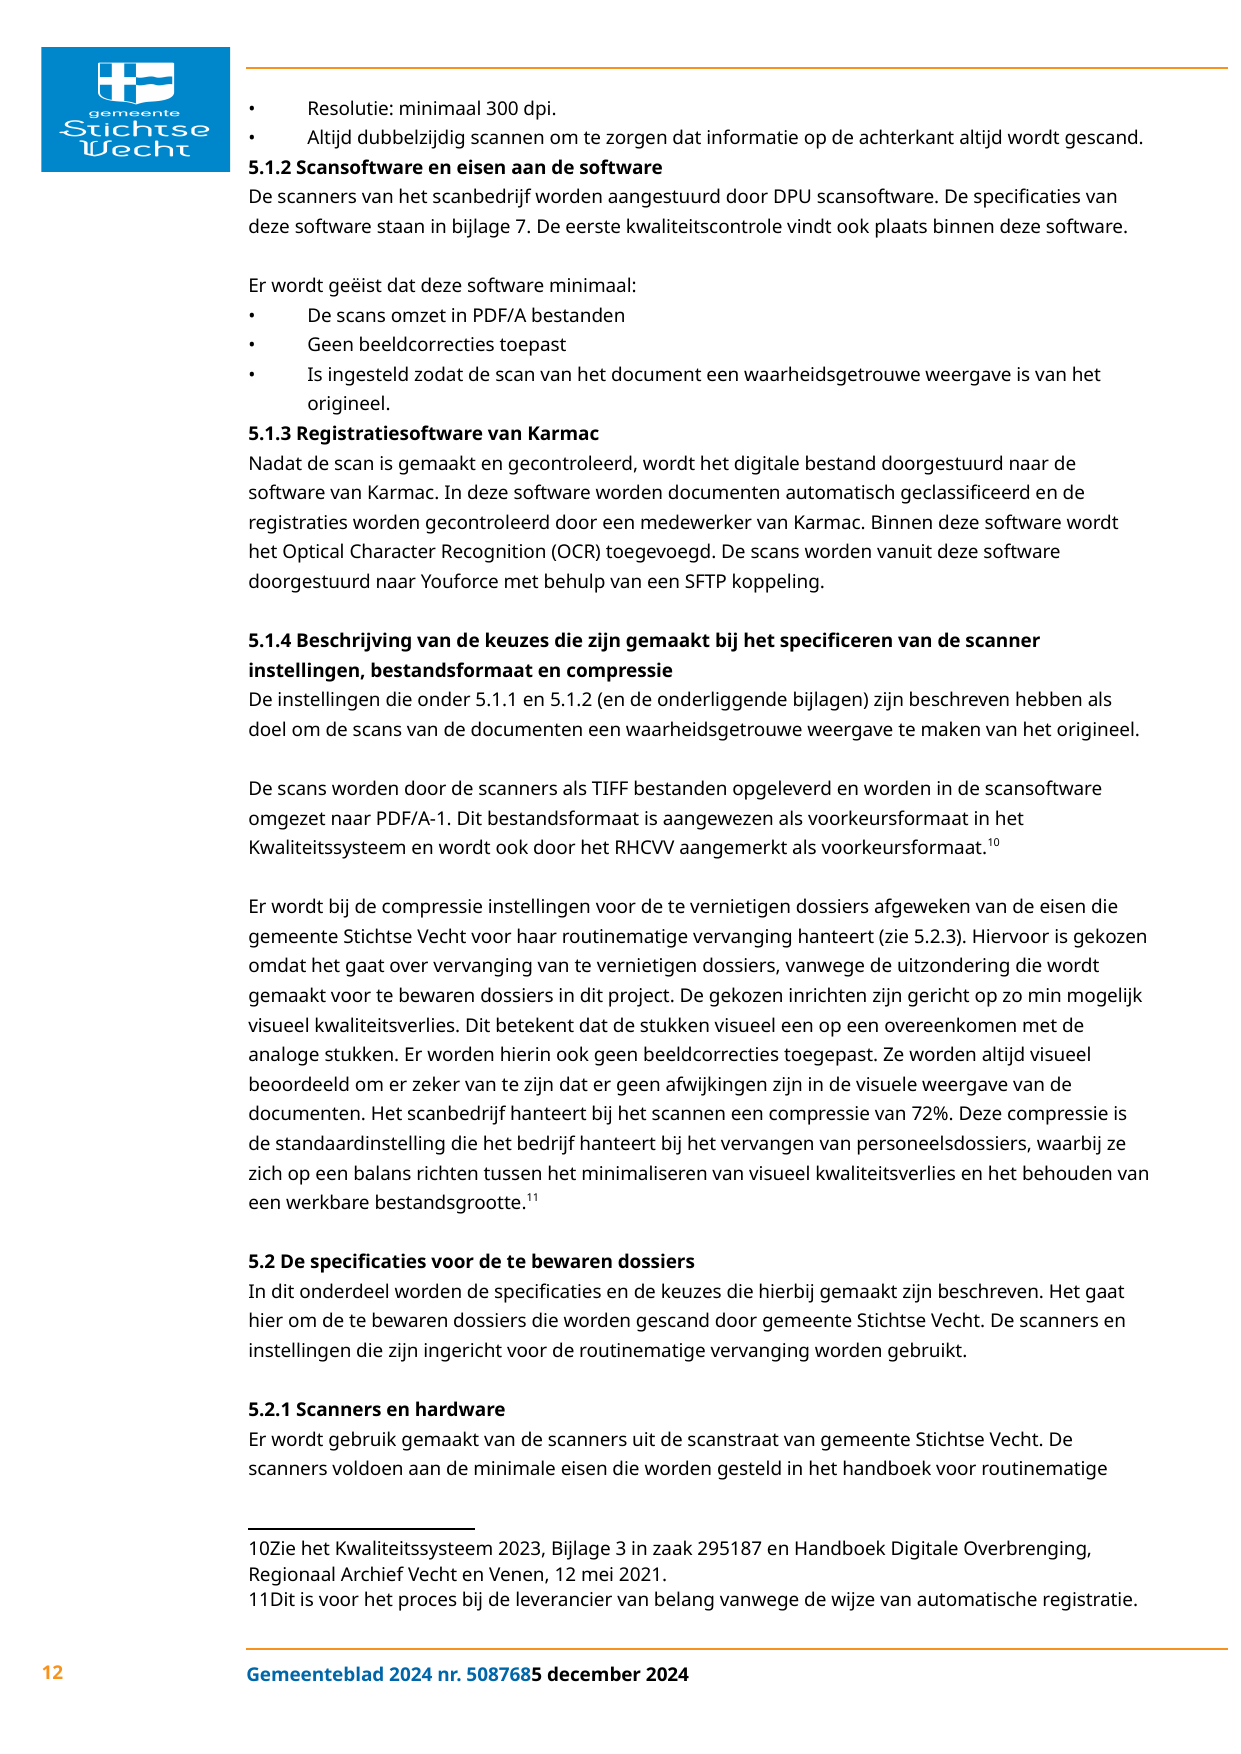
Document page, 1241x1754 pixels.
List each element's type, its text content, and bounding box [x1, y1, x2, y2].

text Dit is voor het proces bij de leverancier van belang vanwege de wijze van automatische registratie. [248, 1586, 1152, 1612]
text 5.2 De specificaties voor de te bewaren dossiers [248, 1248, 1152, 1274]
text Er wordt geëist dat deze software minimaal: [248, 272, 1152, 298]
text Er wordt bij de compressie instellingen voor de te vernietigen dossiers afgeweken van de eisen die gemeente Stichtse Vecht voor haar routinematige vervanging hanteert (zie 5.2.3). Hiervoor is gekozen omdat het gaat over vervanging van te vernietigen dossiers, vanwege de uitzondering die wordt gemaakt voor te bewaren dossiers in dit project. De gekozen inrichten zijn gericht op zo min mogelijk visueel kwaliteitsverlies. Dit betekent dat de stukken visueel een op een overeenkomen met de analoge stukken. Er worden hierin ook geen beeldcorrecties toegepast. Ze worden altijd visueel beoordeeld om er zeker van te zijn dat er geen afwijkingen zijn in de visuele weergave van de documenten. Het scanbedrijf hanteert bij het scannen een compressie van 72%. Deze compressie is de standaardinstelling die het bedrijf hanteert bij het vervangen van personeelsdossiers, waarbij ze zich op een balans richten tussen het minimaliseren van visueel kwaliteitsverlies en het behouden van een werkbare bestandsgrootte. [248, 893, 1152, 1215]
text De instellingen die onder 5.1.1 en 5.1.2 (en de onderliggende bijlagen) zijn beschreven hebben als doel om de scans van de documenten een waarheidsgetrouwe weergave te maken van het origineel. [248, 686, 1152, 742]
text In dit onderdeel worden de specificaties en de keuzes die hierbij gemaakt zijn beschreven. Het gaat hier om de te bewaren dossiers die worden gescand door gemeente Stichtse Vecht. De scanners en instellingen die zijn ingericht voor de routinematige vervanging worden gebruikt. [248, 1278, 1152, 1363]
text Zie het Kwaliteitssysteem 2023, Bijlage 3 in zaak 295187 en Handboek Digitale Overbrenging, Regionaal Archief Vecht en Venen, 12 mei 2021. [248, 1535, 1152, 1586]
list De scans omzet in PDF/A bestanden [248, 302, 1152, 328]
picture [99, 63, 135, 101]
list Is ingesteld zodat de scan van het document een waarheidsgetrouwe weergave is van het origineel. [248, 361, 1152, 416]
text 5.1.4 Beschrijving van de keuzes die zijn gemaakt bij het specificeren van de scanner instellingen, bestandsformaat en compressie [248, 627, 1152, 683]
text 5.1.2 Scansoftware en eisen aan de software [248, 154, 1152, 180]
text De scans worden door de scanners als TIFF bestanden opgeleverd en worden in de scansoftware omgezet naar PDF/A-1. Dit bestandsformaat is aangewezen als voorkeursformaat in het Kwaliteitssysteem en wordt ook door het RHCVV aangemerkt als voorkeursformaat. [248, 775, 1152, 860]
text 5.1.3 Registratiesoftware van Karmac [248, 420, 1152, 446]
picture [137, 63, 174, 103]
text 5.2.1 Scanners en hardware [248, 1396, 1152, 1422]
text Er wordt gebruik gemaakt van de scanners uit de scanstraat van gemeente Stichtse Vecht. De scanners voldoen aan de minimale eisen die worden gesteld in het handboek voor routinematige [248, 1426, 1152, 1481]
list Altijd dubbelzijdig scannen om te zorgen dat informatie op de achterkant altijd wordt gescand. [248, 124, 1152, 150]
text De scanners van het scanbedrijf worden aangestuurd door DPU scansoftware. De specificaties van deze software staan in bijlage 7. De eerste kwaliteitscontrole vindt ook plaats binnen deze software. [248, 183, 1152, 239]
list Geen beeldcorrecties toepast [248, 331, 1152, 357]
text Nadat de scan is gemaakt en gecontroleerd, wordt het digitale bestand doorgestuurd naar de software van Karmac. In deze software worden documenten automatisch geclassificeerd en de registraties worden gecontroleerd door een medewerker van Karmac. Binnen deze software wordt het Optical Character Recognition (OCR) toegevoegd. De scans worden vanuit deze software doorgestuurd naar Youforce met behulp van een SFTP koppeling. [248, 450, 1152, 594]
list Resolutie: minimaal 300 dpi. [248, 95, 1152, 121]
